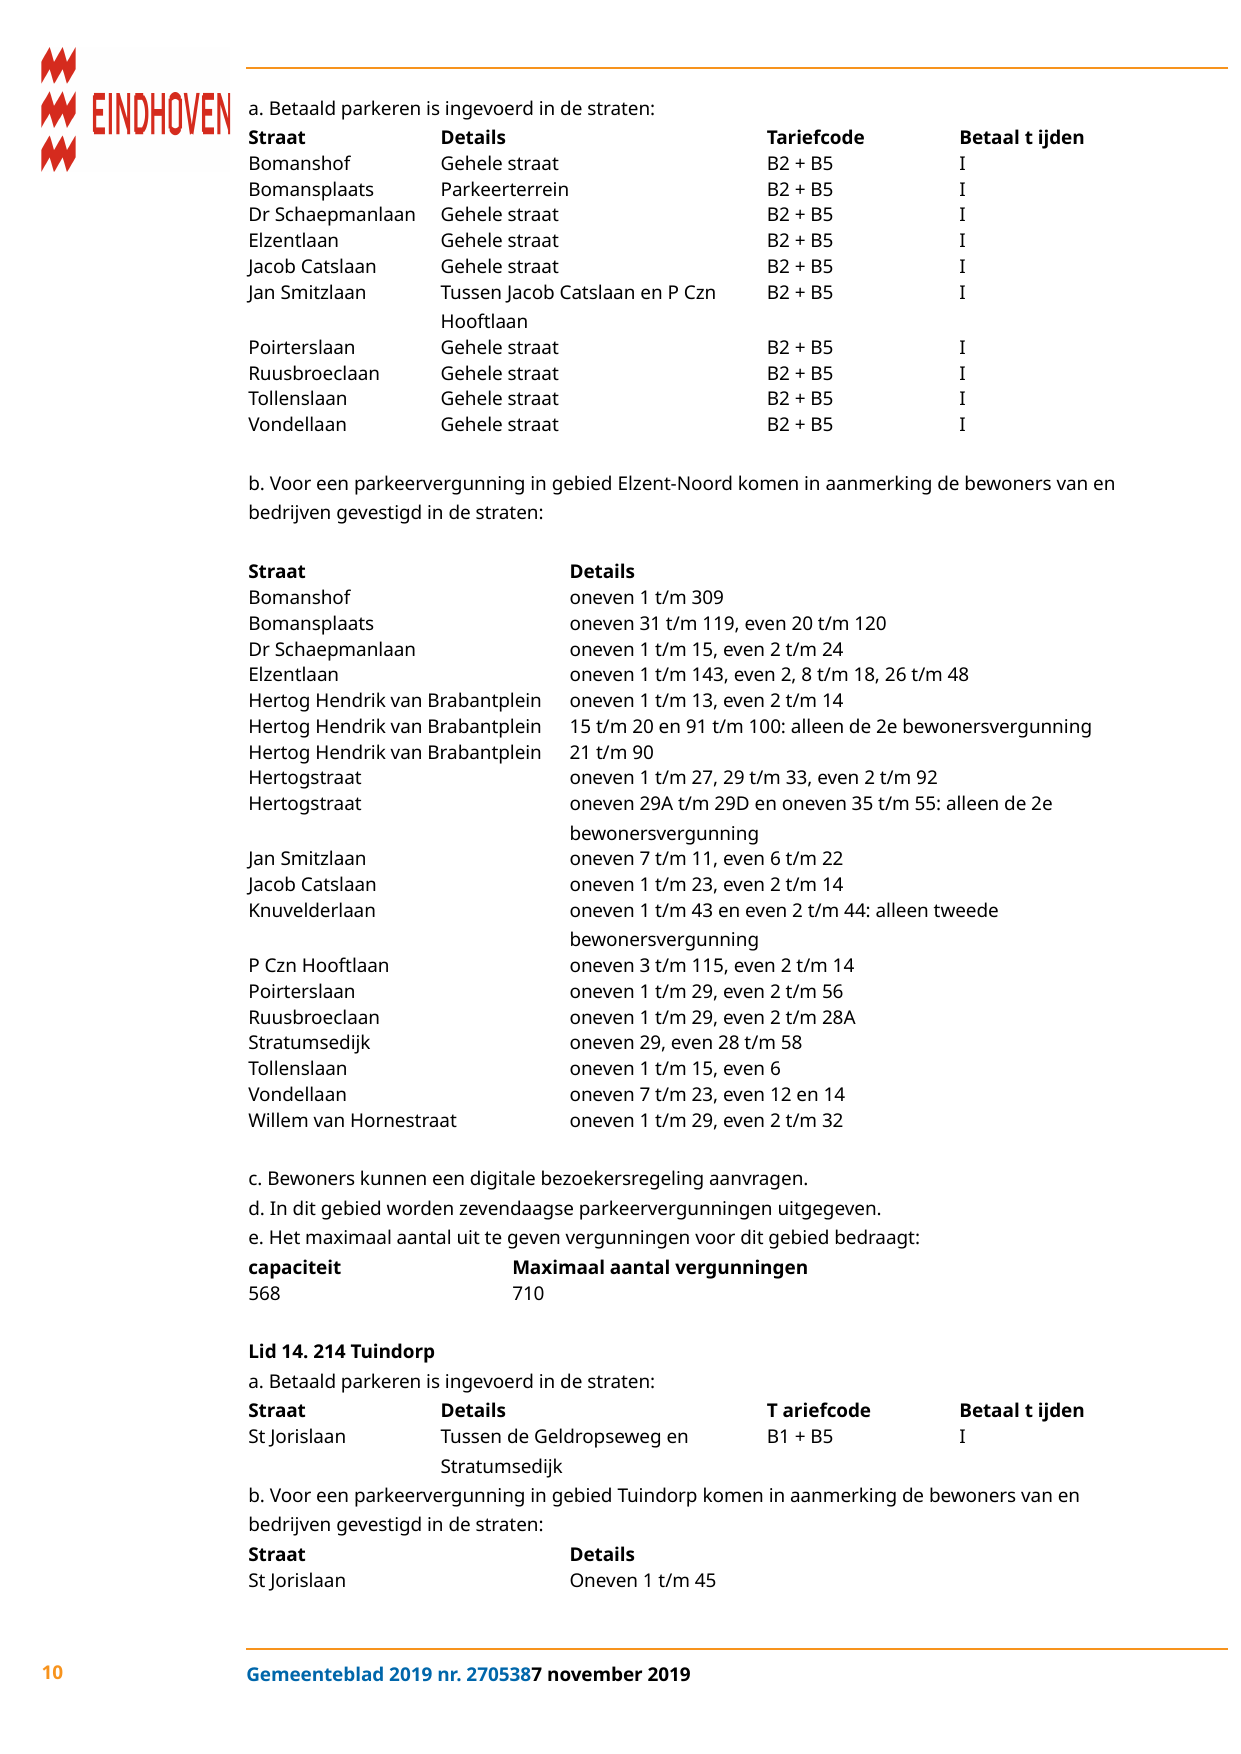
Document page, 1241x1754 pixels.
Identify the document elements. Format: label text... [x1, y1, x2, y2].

table_cell oneven 7 t/m 11, even 6 t/m 22 [569, 846, 1152, 871]
table_cell B2 + B5 [767, 334, 959, 360]
table_cell Gehele straat [440, 411, 767, 437]
table_header Straat [248, 1541, 569, 1567]
table_cell Bomansplaats [248, 176, 440, 202]
table_cell oneven 29, even 28 t/m 58 [569, 1030, 1152, 1055]
table_header capaciteit [248, 1254, 512, 1280]
table_cell Vondellaan [248, 1081, 569, 1107]
table_cell Tussen de Geldropseweg en Stratumsedijk [440, 1424, 767, 1479]
table_cell Gehele straat [440, 386, 767, 411]
text c. Bewoners kunnen een digitale bezoekersregeling aanvragen. [248, 1165, 1152, 1191]
table_cell oneven 1 t/m 143, even 2, 8 t/m 18, 26 t/m 48 [569, 662, 1152, 687]
table_header Betaal t ijden [959, 1398, 1152, 1423]
table_cell B1 + B5 [767, 1424, 959, 1479]
table_cell Jacob Catslaan [248, 253, 440, 279]
text b. Voor een parkeervergunning in gebied Tuindorp komen in aanmerking de bewoners van en bedrijven gevestigd in de straten: [248, 1482, 1152, 1537]
table_cell Jacob Catslaan [248, 871, 569, 897]
table_cell Parkeerterrein [440, 176, 767, 202]
table_cell 568 [248, 1280, 512, 1306]
table_cell I [959, 360, 1152, 386]
table_cell I [959, 1424, 1152, 1479]
table_cell Elzentlaan [248, 228, 440, 253]
text Lid 14. 214 Tuindorp [248, 1338, 1152, 1364]
table_cell Bomanshof [248, 150, 440, 176]
table_cell Stratumsedijk [248, 1030, 569, 1055]
table_header Straat [248, 1398, 440, 1423]
table_cell oneven 1 t/m 309 [569, 585, 1152, 610]
table_cell oneven 31 t/m 119, even 20 t/m 120 [569, 610, 1152, 636]
table_cell oneven 7 t/m 23, even 12 en 14 [569, 1081, 1152, 1107]
table_header Straat [248, 125, 440, 150]
table_cell I [959, 228, 1152, 253]
table_cell Hertog Hendrik van Brabantplein [248, 739, 569, 764]
table_cell Tollenslaan [248, 386, 440, 411]
table_cell Gehele straat [440, 150, 767, 176]
text a. Betaald parkeren is ingevoerd in de straten: [248, 95, 1152, 121]
table_cell Poirterslaan [248, 978, 569, 1004]
table_cell Vondellaan [248, 411, 440, 437]
text b. Voor een parkeervergunning in gebied Elzent-Noord komen in aanmerking de bewoners van en bedrijven gevestigd in de straten: [248, 470, 1152, 525]
table_cell B2 + B5 [767, 228, 959, 253]
table_cell Tollenslaan [248, 1055, 569, 1081]
table_cell Jan Smitzlaan [248, 846, 569, 871]
table_cell Gehele straat [440, 334, 767, 360]
picture [41, 47, 231, 172]
table_cell St Jorislaan [248, 1424, 440, 1479]
table_cell Dr Schaepmanlaan [248, 636, 569, 662]
table_cell B2 + B5 [767, 150, 959, 176]
table_header Maximaal aantal vergunningen [512, 1254, 1152, 1280]
table_cell Jan Smitzlaan [248, 279, 440, 334]
table_cell B2 + B5 [767, 386, 959, 411]
table_cell I [959, 202, 1152, 227]
text e. Het maximaal aantal uit te geven vergunningen voor dit gebied bedraagt: [248, 1224, 1152, 1250]
table_cell I [959, 386, 1152, 411]
table_cell B2 + B5 [767, 202, 959, 227]
table_cell Hertog Hendrik van Brabantplein [248, 713, 569, 739]
table_cell I [959, 411, 1152, 437]
table_cell oneven 1 t/m 15, even 2 t/m 24 [569, 636, 1152, 662]
table_cell B2 + B5 [767, 411, 959, 437]
table_cell Gehele straat [440, 253, 767, 279]
table_cell oneven 1 t/m 29, even 2 t/m 32 [569, 1107, 1152, 1132]
table_cell I [959, 150, 1152, 176]
table_cell Knuvelderlaan [248, 897, 569, 952]
table_cell Gehele straat [440, 228, 767, 253]
table_cell Elzentlaan [248, 662, 569, 687]
table_cell 710 [512, 1280, 1152, 1306]
table_cell I [959, 253, 1152, 279]
table_cell oneven 1 t/m 43 en even 2 t/m 44: alleen tweede bewonersvergunning [569, 897, 1152, 952]
table_cell I [959, 279, 1152, 334]
table_cell B2 + B5 [767, 253, 959, 279]
table_cell Bomanshof [248, 585, 569, 610]
table_cell 21 t/m 90 [569, 739, 1152, 764]
table_cell B2 + B5 [767, 360, 959, 386]
table_header T ariefcode [767, 1398, 959, 1423]
table_cell Dr Schaepmanlaan [248, 202, 440, 227]
table_header Details [440, 125, 767, 150]
table_cell oneven 1 t/m 15, even 6 [569, 1055, 1152, 1081]
table_header Details [440, 1398, 767, 1423]
table_cell Hertog Hendrik van Brabantplein [248, 688, 569, 713]
table_cell I [959, 176, 1152, 202]
table_cell Gehele straat [440, 360, 767, 386]
table_cell Ruusbroeclaan [248, 360, 440, 386]
table_cell oneven 1 t/m 29, even 2 t/m 28A [569, 1004, 1152, 1029]
table_cell oneven 1 t/m 27, 29 t/m 33, even 2 t/m 92 [569, 765, 1152, 790]
table_header Tariefcode [767, 125, 959, 150]
table_cell oneven 3 t/m 115, even 2 t/m 14 [569, 953, 1152, 978]
table_cell Hertogstraat [248, 765, 569, 790]
table_header Details [569, 559, 1152, 584]
table_cell Poirterslaan [248, 334, 440, 360]
table_cell oneven 1 t/m 29, even 2 t/m 56 [569, 978, 1152, 1004]
text a. Betaald parkeren is ingevoerd in de straten: [248, 1368, 1152, 1394]
table_header Details [569, 1541, 1152, 1567]
table_cell oneven 1 t/m 23, even 2 t/m 14 [569, 871, 1152, 897]
table_cell Tussen Jacob Catslaan en P Czn Hooftlaan [440, 279, 767, 334]
table_cell oneven 29A t/m 29D en oneven 35 t/m 55: alleen de 2e bewonersvergunning [569, 790, 1152, 846]
table_cell 15 t/m 20 en 91 t/m 100: alleen de 2e bewonersvergunning [569, 713, 1152, 739]
table_cell B2 + B5 [767, 176, 959, 202]
table_cell I [959, 334, 1152, 360]
table_cell St Jorislaan [248, 1567, 569, 1593]
table_cell Oneven 1 t/m 45 [569, 1567, 1152, 1593]
table_cell Willem van Hornestraat [248, 1107, 569, 1132]
table_header Betaal t ijden [959, 125, 1152, 150]
table_cell Gehele straat [440, 202, 767, 227]
table_cell oneven 1 t/m 13, even 2 t/m 14 [569, 688, 1152, 713]
table_cell Bomansplaats [248, 610, 569, 636]
table_cell Ruusbroeclaan [248, 1004, 569, 1029]
table_cell B2 + B5 [767, 279, 959, 334]
table_cell P Czn Hooftlaan [248, 953, 569, 978]
table_header Straat [248, 559, 569, 584]
table_cell Hertogstraat [248, 790, 569, 846]
text d. In dit gebied worden zevendaagse parkeervergunningen uitgegeven. [248, 1195, 1152, 1221]
